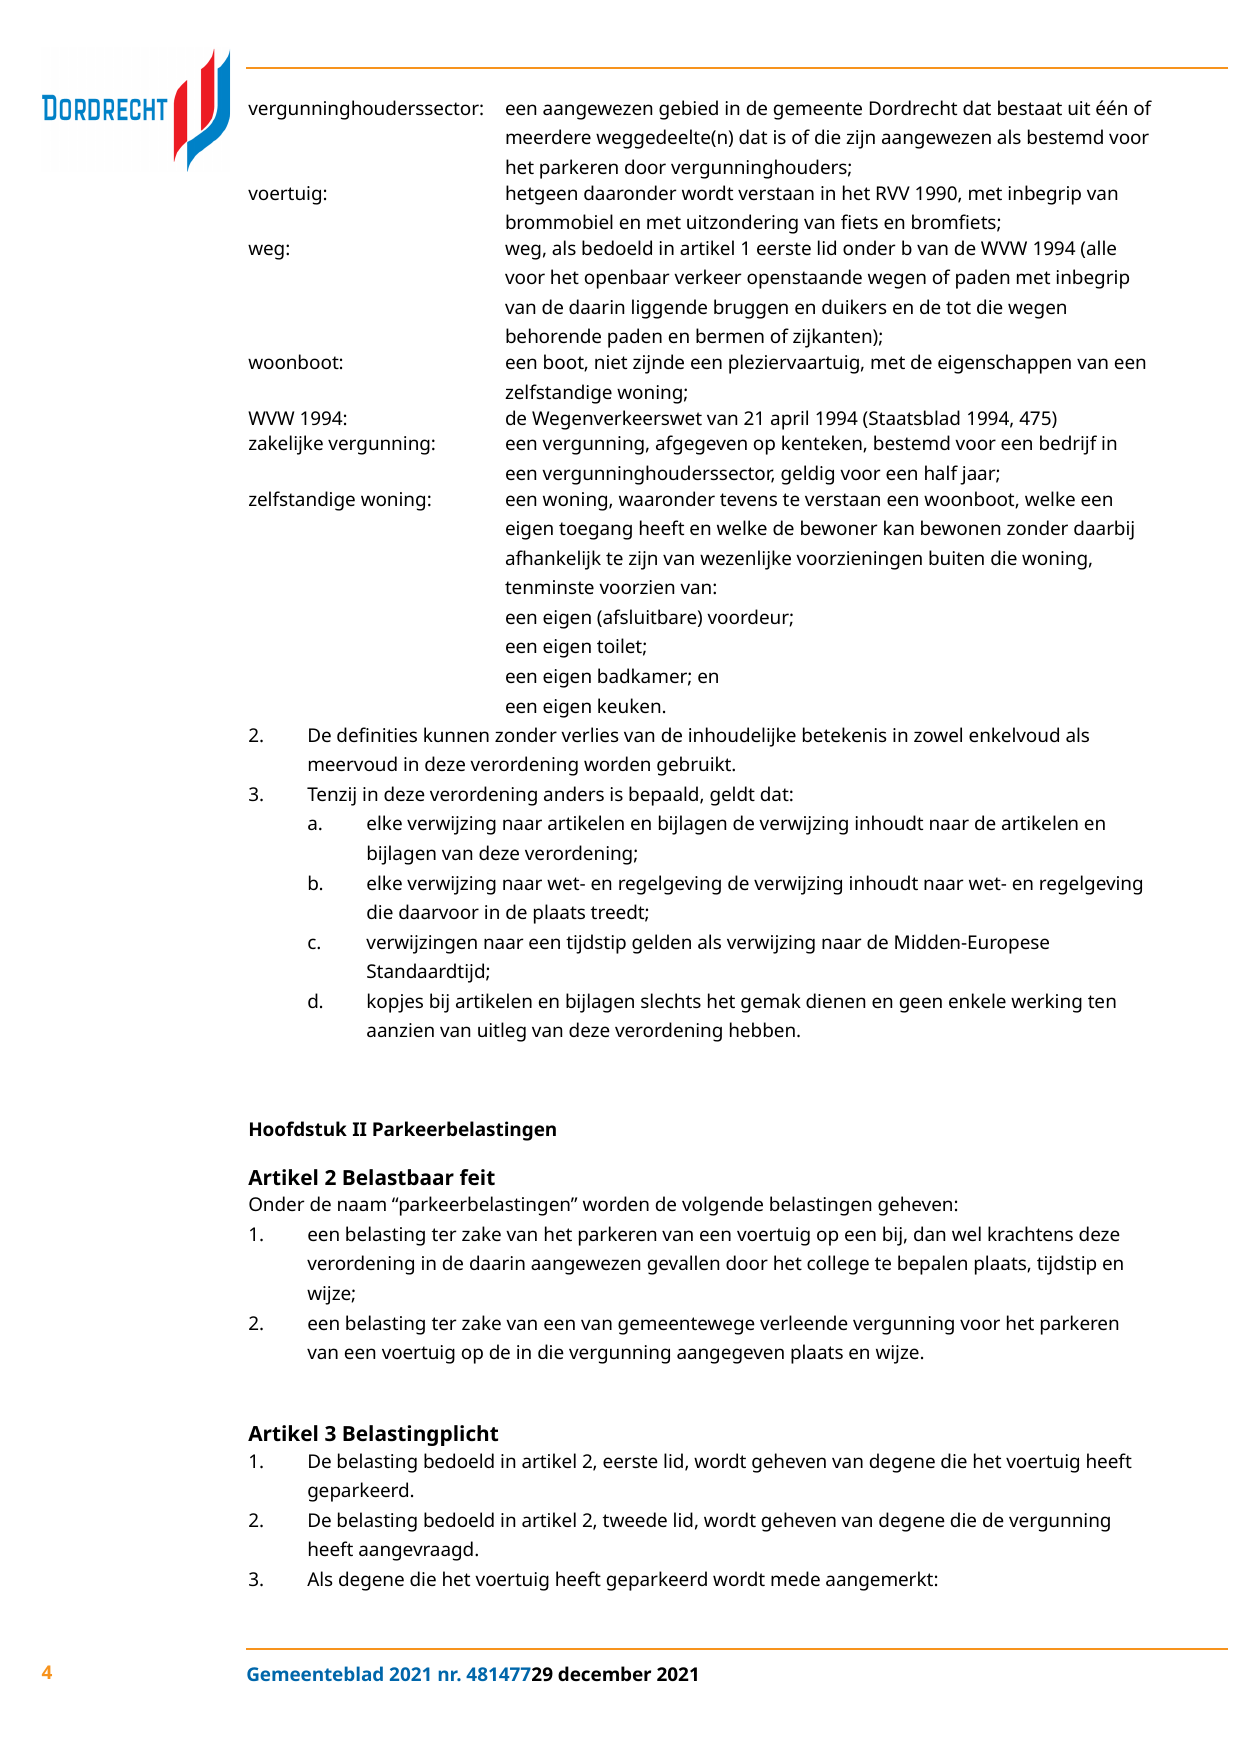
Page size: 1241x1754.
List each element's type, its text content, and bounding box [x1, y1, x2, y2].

table_cell een aangewezen gebied in de gemeente Dordrecht dat bestaat uit één of meerdere weggedeelte(n) dat is of die zijn aangewezen als bestemd voor het parkeren door vergunninghouders; [505, 95, 1152, 180]
list kopjes bij artikelen en bijlagen slechts het gemak dienen en geen enkele werking ten aanzien van uitleg van deze verordening hebben. [307, 988, 1152, 1043]
table_cell de Wegenverkeerswet van 21 april 1994 (Staatsblad 1994, 475) [505, 405, 1152, 431]
table_cell zelfstandige woning: [248, 486, 505, 719]
list De definities kunnen zonder verlies van de inhoudelijke betekenis in zowel enkelvoud als meervoud in deze verordening worden gebruikt. [248, 722, 1152, 777]
table_cell woonboot: [248, 350, 505, 405]
text Onder de naam “parkeerbelastingen” worden de volgende belastingen geheven: [248, 1191, 1152, 1217]
list een belasting ter zake van het parkeren van een voertuig op een bij, dan wel krachtens deze verordening in de daarin aangewezen gevallen door het college te bepalen plaats, tijdstip en wijze; [248, 1221, 1152, 1306]
text Hoofdstuk II Parkeerbelastingen [248, 1114, 1152, 1142]
picture [41, 47, 231, 172]
table_cell zakelijke vergunning: [248, 431, 505, 486]
table_cell weg, als bedoeld in artikel 1 eerste lid onder b van de WVW 1994 (alle voor het openbaar verkeer openstaande wegen of paden met inbegrip van de daarin liggende bruggen en duikers en de tot die wegen behorende paden en bermen of zijkanten); [505, 235, 1152, 349]
table_cell WVW 1994: [248, 405, 505, 431]
list elke verwijzing naar wet- en regelgeving de verwijzing inhoudt naar wet- en regelgeving die daarvoor in de plaats treedt; [307, 870, 1152, 925]
list Tenzij in deze verordening anders is bepaald, geldt dat: [248, 781, 1152, 807]
list De belasting bedoeld in artikel 2, tweede lid, wordt geheven van degene die de vergunning heeft aangevraagd. [248, 1507, 1152, 1562]
list een belasting ter zake van een van gemeentewege verleende vergunning voor het parkeren van een voertuig op de in die vergunning aangegeven plaats en wijze. [248, 1310, 1152, 1365]
table_cell een woning, waaronder tevens te verstaan een woonboot, welke een eigen toegang heeft en welke de bewoner kan bewonen zonder daarbij afhankelijk te zijn van wezenlijke voorzieningen buiten die woning, tenminste voorzien van: een eigen (afsluitbare) voordeur; een eigen toilet; een eigen badkamer; en een eigen keuken. [505, 486, 1152, 719]
text Artikel 3 Belastingplicht [248, 1419, 1152, 1448]
text Artikel 2 Belastbaar feit [248, 1163, 1152, 1191]
list Als degene die het voertuig heeft geparkeerd wordt mede aangemerkt: [248, 1566, 1152, 1592]
table_cell hetgeen daaronder wordt verstaan in het RVV 1990, met inbegrip van brommobiel en met uitzondering van fiets en bromfiets; [505, 180, 1152, 235]
list De belasting bedoeld in artikel 2, eerste lid, wordt geheven van degene die het voertuig heeft geparkeerd. [248, 1448, 1152, 1503]
table_cell een vergunning, afgegeven op kenteken, bestemd voor een bedrijf in een vergunninghouderssector, geldig voor een half jaar; [505, 431, 1152, 486]
table_cell een boot, niet zijnde een pleziervaartuig, met de eigenschappen van een zelfstandige woning; [505, 350, 1152, 405]
list verwijzingen naar een tijdstip gelden als verwijzing naar de Midden-Europese Standaardtijd; [307, 929, 1152, 984]
list elke verwijzing naar artikelen en bijlagen de verwijzing inhoudt naar de artikelen en bijlagen van deze verordening; [307, 811, 1152, 866]
table_cell vergunninghouderssector: [248, 95, 505, 180]
table_cell weg: [248, 235, 505, 349]
table_cell voertuig: [248, 180, 505, 235]
